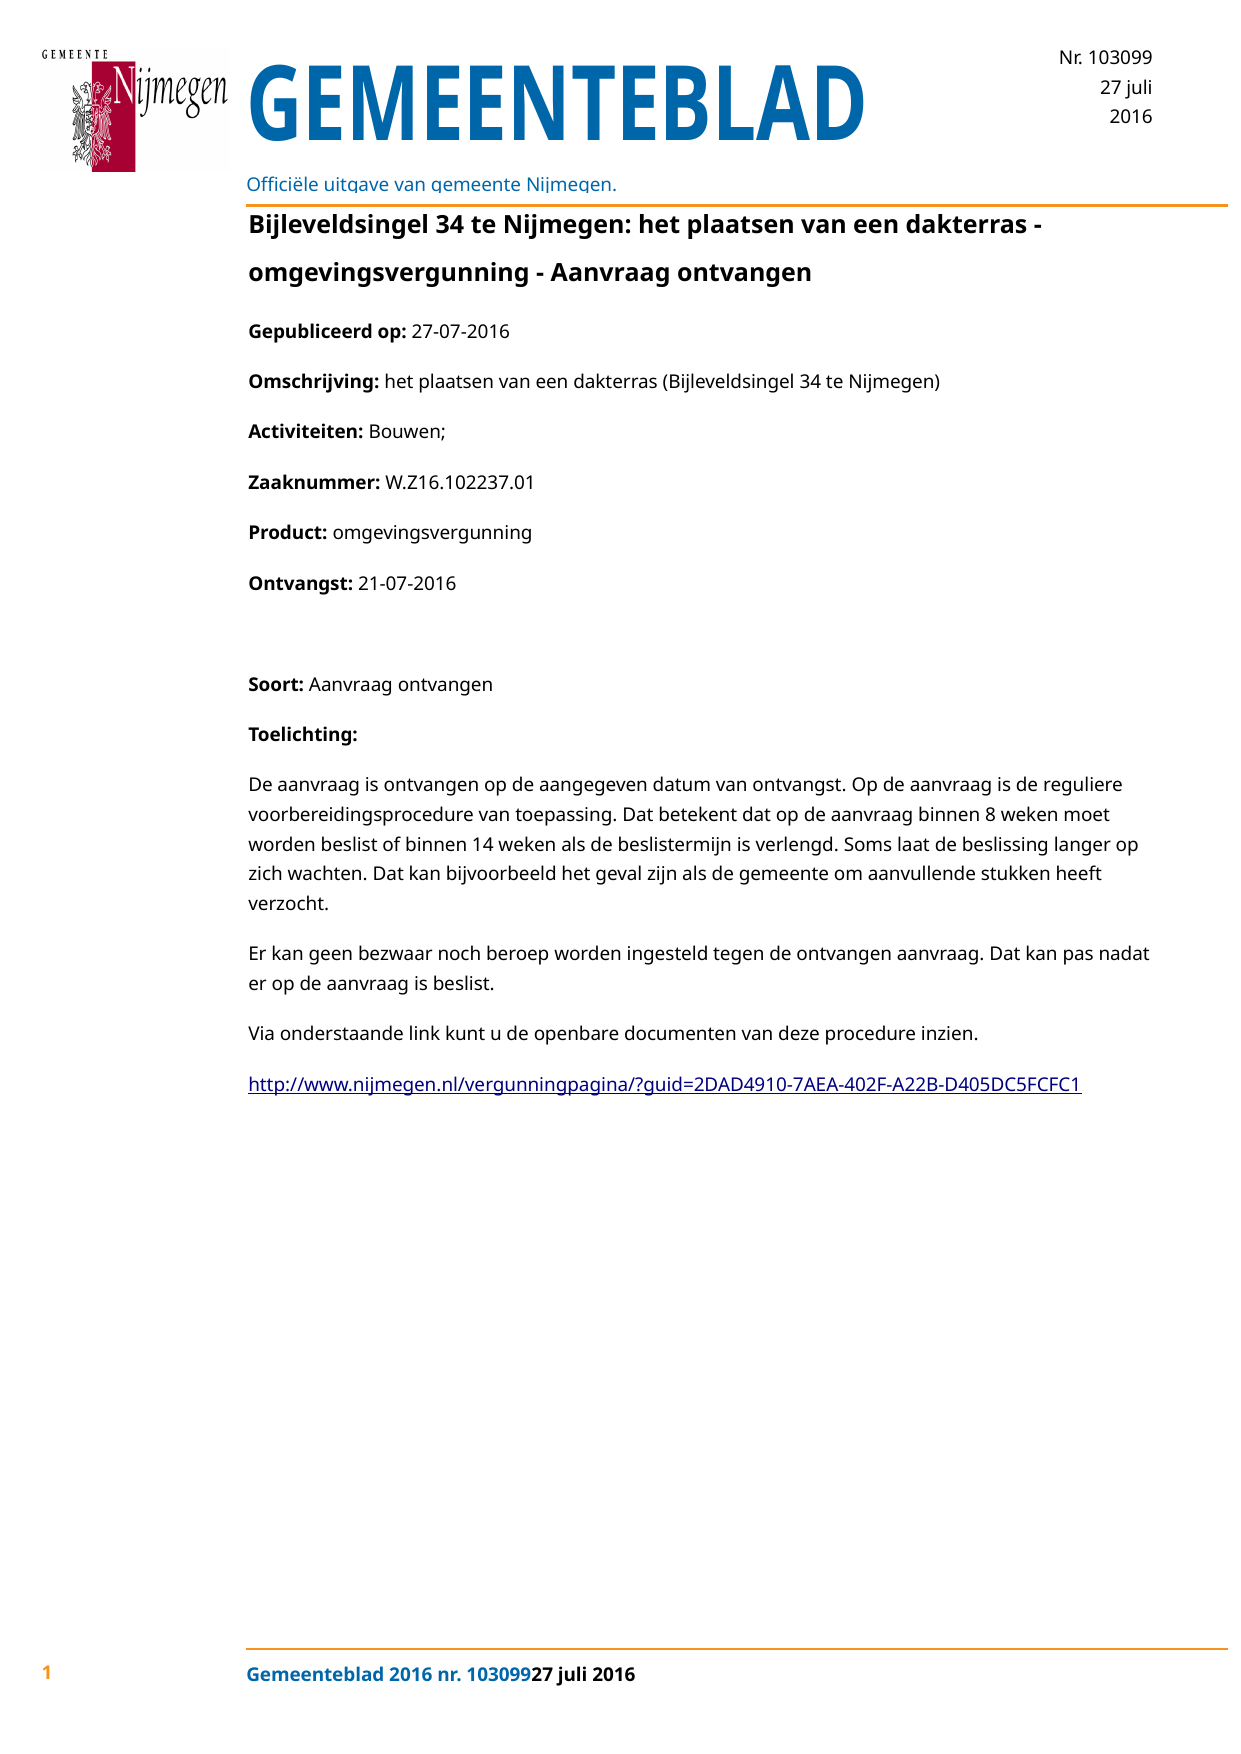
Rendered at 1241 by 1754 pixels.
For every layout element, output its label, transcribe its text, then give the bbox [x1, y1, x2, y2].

text Ontvangst: 21-07-2016 [248, 570, 1152, 596]
text http://www.nijmegen.nl/vergunningpagina/?guid=2DAD4910-7AEA-402F-A22B-D405DC5FCFC1 [248, 1071, 1152, 1097]
text Soort: Aanvraag ontvangen [248, 671, 1152, 697]
text Activiteiten: Bouwen; [248, 419, 1152, 444]
text De aanvraag is ontvangen op de aangegeven datum van ontvangst. Op de aanvraag is de reguliere voorbereidingsprocedure van toepassing. Dat betekent dat op de aanvraag binnen 8 weken moet worden beslist of binnen 14 weken als de beslistermijn is verlengd. Soms laat de beslissing langer op zich wachten. Dat kan bijvoorbeeld het geval zijn als de gemeente om aanvullende stukken heeft verzocht. [248, 772, 1152, 916]
text Bijleveldsingel 34 te Nijmegen: het plaatsen van een dakterras - omgevingsvergunning - Aanvraag ontvangen [248, 207, 1152, 288]
text Product: omgevingsvergunning [248, 519, 1152, 545]
text Er kan geen bezwaar noch beroep worden ingesteld tegen de ontvangen aanvraag. Dat kan pas nadat er op de aanvraag is beslist. [248, 940, 1152, 996]
picture [41, 47, 231, 172]
text Via onderstaande link kunt u de openbare documenten van deze procedure inzien. [248, 1020, 1152, 1046]
text Omschrijving: het plaatsen van een dakterras (Bijleveldsingel 34 te Nijmegen) [248, 368, 1152, 394]
text Toelichting: [248, 721, 1152, 747]
text Zaaknummer: W.Z16.102237.01 [248, 469, 1152, 495]
text Gepubliceerd op: 27-07-2016 [248, 318, 1152, 344]
